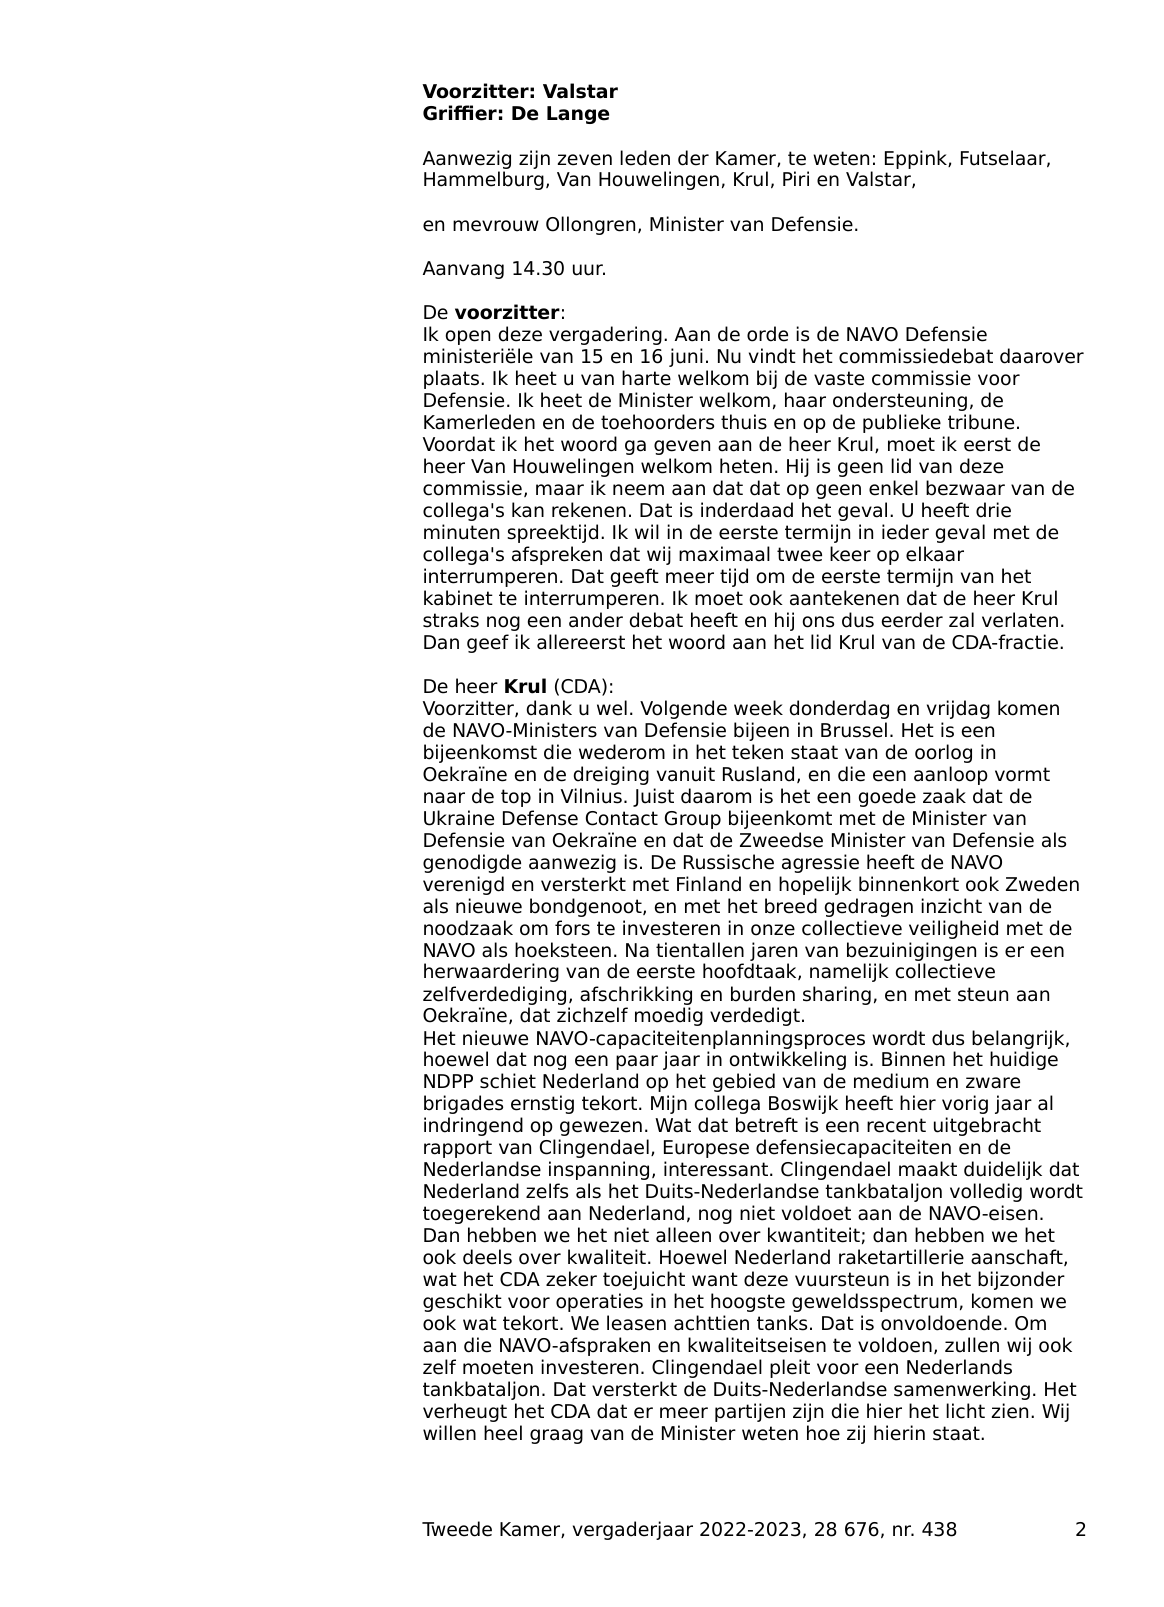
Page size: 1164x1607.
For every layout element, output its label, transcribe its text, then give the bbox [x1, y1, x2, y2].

text en mevrouw Ollongren, Minister van Defensie. [422, 213, 1087, 236]
text Aanwezig zijn zeven leden der Kamer, te weten: Eppink, Futselaar, Hammelburg, Van Houwelingen, Krul, Piri en Valstar, [422, 147, 1087, 191]
text Ik open deze vergadering. Aan de orde is de NAVO Defensie ministeriële van 15 en 16 juni. Nu vindt het commissiedebat daarover plaats. Ik heet u van harte welkom bij de vaste commissie voor Defensie. Ik heet de Minister welkom, haar ondersteuning, de Kamerleden en de toehoorders thuis en op de publieke tribune. Voordat ik het woord ga geven aan de heer Krul, moet ik eerst de heer Van Houwelingen welkom heten. Hij is geen lid van deze commissie, maar ik neem aan dat dat op geen enkel bezwaar van de collega's kan rekenen. Dat is inderdaad het geval. U heeft drie minuten spreektijd. Ik wil in de eerste termijn in ieder geval met de collega's afspreken dat wij maximaal twee keer op elkaar interrumperen. Dat geeft meer tijd om de eerste termijn van het kabinet te interrumperen. Ik moet ook aantekenen dat de heer Krul straks nog een ander debat heeft en hij ons dus eerder zal verlaten. Dan geef ik allereerst het woord aan het lid Krul van de CDA-fractie. [422, 324, 1087, 653]
text Voorzitter: Valstar [422, 81, 1087, 103]
text Griffier: De Lange [422, 103, 1087, 125]
text De voorzitter: [422, 302, 1087, 324]
text Voorzitter, dank u wel. Volgende week donderdag en vrijdag komen de NAVO-Ministers van Defensie bijeen in Brussel. Het is een bijeenkomst die wederom in het teken staat van de oorlog in Oekraïne en de dreiging vanuit Rusland, en die een aanloop vormt naar de top in Vilnius. Juist daarom is het een goede zaak dat de Ukraine Defense Contact Group bijeenkomt met de Minister van Defensie van Oekraïne en dat de Zweedse Minister van Defensie als genodigde aanwezig is. De Russische agressie heeft de NAVO verenigd en versterkt met Finland en hopelijk binnenkort ook Zweden als nieuwe bondgenoot, en met het breed gedragen inzicht van de noodzaak om fors te investeren in onze collectieve veiligheid met de NAVO als hoeksteen. Na tientallen jaren van bezuinigingen is er een herwaardering van de eerste hoofdtaak, namelijk collectieve zelfverdediging, afschrikking en burden sharing, en met steun aan Oekraïne, dat zichzelf moedig verdedigt. [422, 698, 1087, 1027]
text De heer Krul (CDA): [422, 676, 1087, 698]
text Het nieuwe NAVO-capaciteitenplanningsproces wordt dus belangrijk, hoewel dat nog een paar jaar in ontwikkeling is. Binnen het huidige NDPP schiet Nederland op het gebied van de medium en zware brigades ernstig tekort. Mijn collega Boswijk heeft hier vorig jaar al indringend op gewezen. Wat dat betreft is een recent uitgebracht rapport van Clingendael, Europese defensiecapaciteiten en de Nederlandse inspanning, interessant. Clingendael maakt duidelijk dat Nederland zelfs als het Duits-Nederlandse tankbataljon volledig wordt toegerekend aan Nederland, nog niet voldoet aan de NAVO-eisen. Dan hebben we het niet alleen over kwantiteit; dan hebben we het ook deels over kwaliteit. Hoewel Nederland raketartillerie aanschaft, wat het CDA zeker toejuicht want deze vuursteun is in het bijzonder geschikt voor operaties in het hoogste geweldsspectrum, komen we ook wat tekort. We leasen achttien tanks. Dat is onvoldoende. Om aan die NAVO-afspraken en kwaliteitseisen te voldoen, zullen wij ook zelf moeten investeren. Clingendael pleit voor een Nederlands tankbataljon. Dat versterkt de Duits-Nederlandse samenwerking. Het verheugt het CDA dat er meer partijen zijn die hier het licht zien. Wij willen heel graag van de Minister weten hoe zij hierin staat. [422, 1027, 1087, 1445]
text Aanvang 14.30 uur. [422, 258, 1087, 280]
